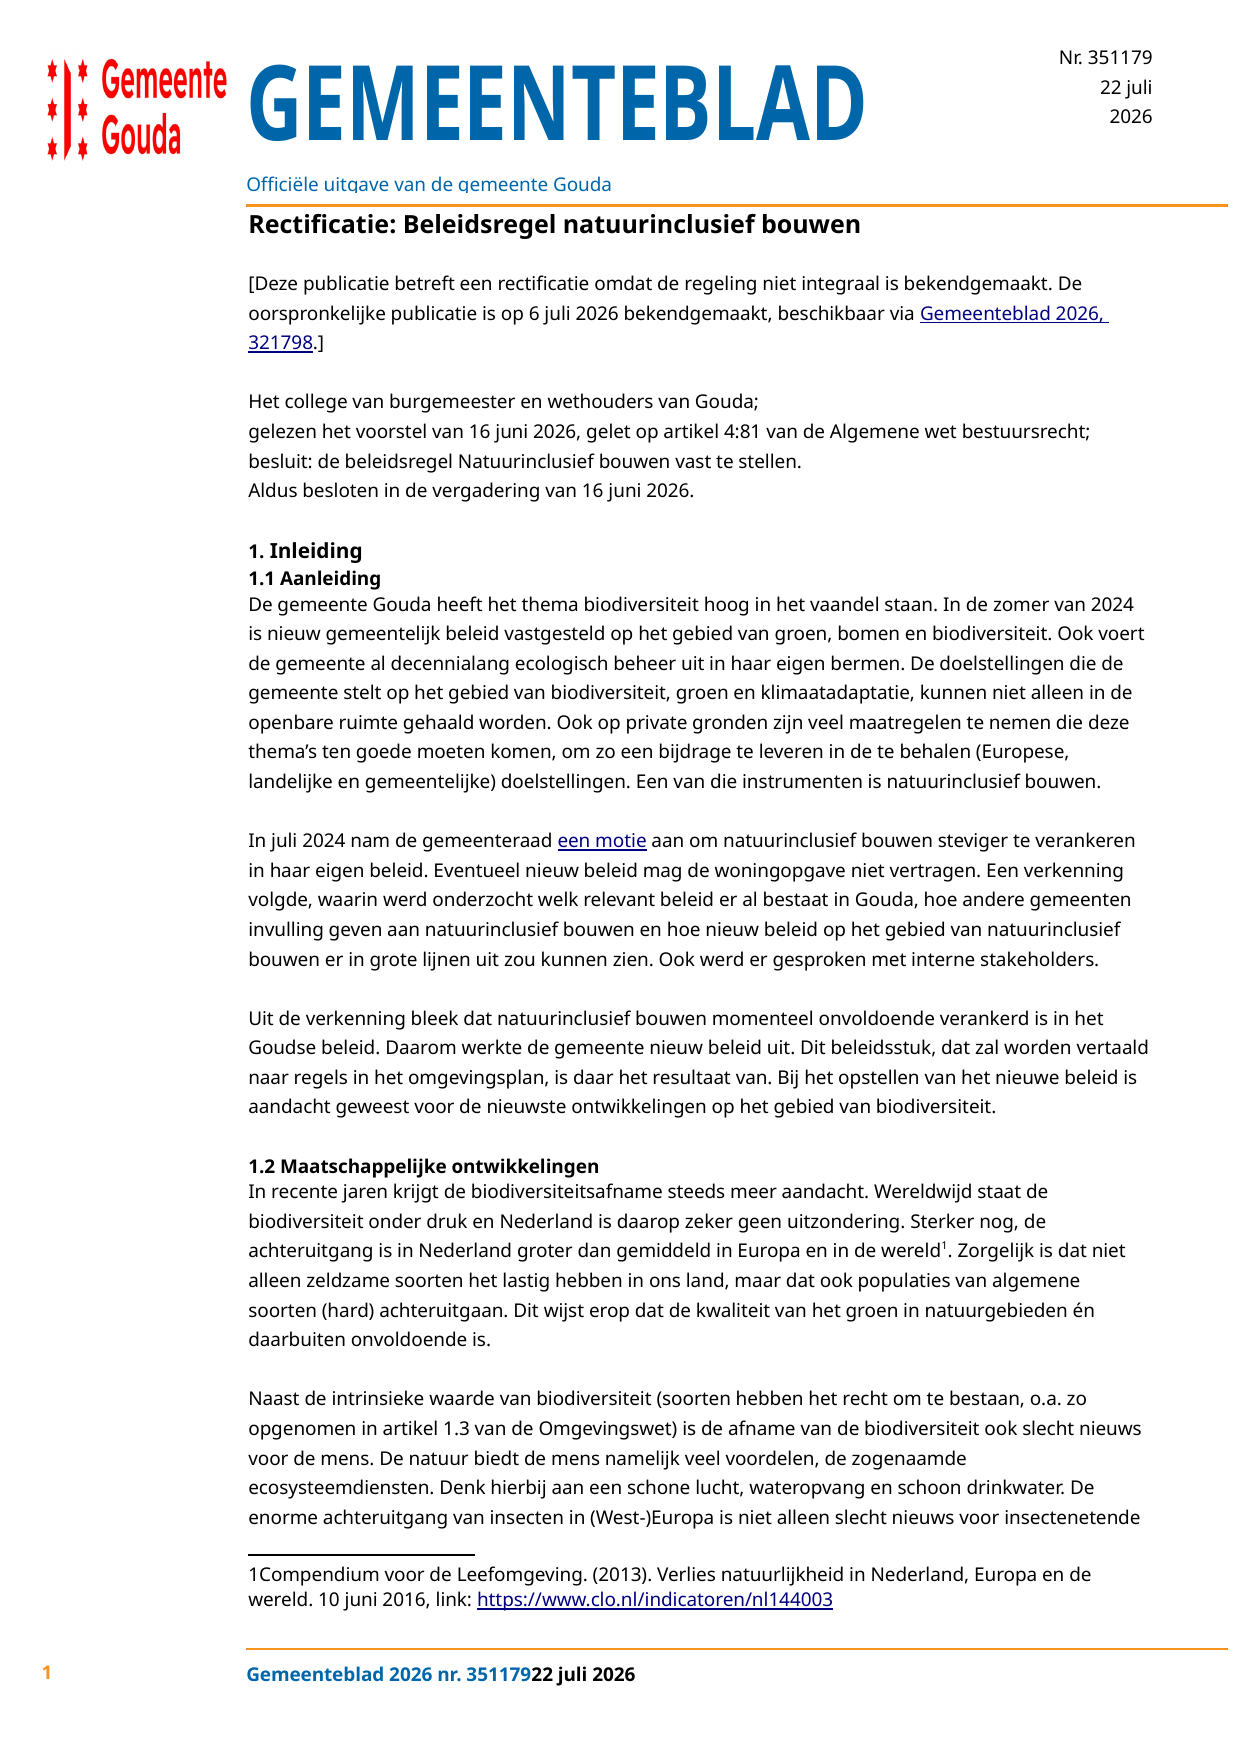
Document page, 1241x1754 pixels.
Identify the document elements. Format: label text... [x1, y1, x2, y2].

text Uit de verkenning bleek dat natuurinclusief bouwen momenteel onvoldoende verankerd is in het Goudse beleid. Daarom werkte de gemeente nieuw beleid uit. Dit beleidsstuk, dat zal worden vertaald naar regels in het omgevingsplan, is daar het resultaat van. Bij het opstellen van het nieuwe beleid is aandacht geweest voor de nieuwste ontwikkelingen op het gebied van biodiversiteit. [248, 1005, 1152, 1119]
text Aldus besloten in de vergadering van 16 juni 2026. [248, 477, 1152, 503]
text Naast de intrinsieke waarde van biodiversiteit (soorten hebben het recht om te bestaan, o.a. zo opgenomen in artikel 1.3 van de Omgevingswet) is de afname van de biodiversiteit ook slecht nieuws voor de mens. De natuur biedt de mens namelijk veel voordelen, de zogenaamde ecosysteemdiensten. Denk hierbij aan een schone lucht, wateropvang en schoon drinkwater. De enorme achteruitgang van insecten in (West-)Europa is niet alleen slecht nieuws voor insectenetende [248, 1386, 1152, 1530]
text In recente jaren krijgt de biodiversiteitsafname steeds meer aandacht. Wereldwijd staat de biodiversiteit onder druk en Nederland is daarop zeker geen uitzondering. Sterker nog, de achteruitgang is in Nederland groter dan gemiddeld in Europa en in de wereld. Zorgelijk is dat niet alleen zeldzame soorten het lastig hebben in ons land, maar dat ook populaties van algemene soorten (hard) achteruitgaan. Dit wijst erop dat de kwaliteit van het groen in natuurgebieden én daarbuiten onvoldoende is. [248, 1178, 1152, 1352]
text gelezen het voorstel van 16 juni 2026, gelet op artikel 4:81 van de Algemene wet bestuursrecht; [248, 418, 1152, 444]
text 1.2 Maatschappelijke ontwikkelingen [248, 1153, 1152, 1178]
text [Deze publicatie betreft een rectificatie omdat de regeling niet integraal is bekendgemaakt. De oorspronkelijke publicatie is op 6 juli 2026 bekendgemaakt, beschikbaar via Gemeenteblad 2026, 321798.] [248, 270, 1152, 355]
text Compendium voor de Leefomgeving. (2013). Verlies natuurlijkheid in Nederland, Europa en de wereld. 10 juni 2016, link: https://www.clo.nl/indicatoren/nl144003 [248, 1561, 1152, 1612]
text Het college van burgemeester en wethouders van Gouda; [248, 389, 1152, 414]
text 1.1 Aanleiding [248, 565, 1152, 591]
text In juli 2024 nam de gemeenteraad een motie aan om natuurinclusief bouwen steviger te verankeren in haar eigen beleid. Eventueel nieuw beleid mag de woningopgave niet vertragen. Een verkenning volgde, waarin werd onderzocht welk relevant beleid er al bestaat in Gouda, hoe andere gemeenten invulling geven aan natuurinclusief bouwen en hoe nieuw beleid op het gebied van natuurinclusief bouwen er in grote lijnen uit zou kunnen zien. Ook werd er gesproken met interne stakeholders. [248, 827, 1152, 971]
text 1. Inleiding [248, 537, 1152, 565]
picture [41, 47, 231, 172]
text De gemeente Gouda heeft het thema biodiversiteit hoog in het vaandel staan. In de zomer van 2024 is nieuw gemeentelijk beleid vastgesteld op het gebied van groen, bomen en biodiversiteit. Ook voert de gemeente al decennialang ecologisch beheer uit in haar eigen bermen. De doelstellingen die de gemeente stelt op het gebied van biodiversiteit, groen en klimaatadaptatie, kunnen niet alleen in de openbare ruimte gehaald worden. Ook op private gronden zijn veel maatregelen te nemen die deze thema’s ten goede moeten komen, om zo een bijdrage te leveren in de te behalen (Europese, landelijke en gemeentelijke) doelstellingen. Een van die instrumenten is natuurinclusief bouwen. [248, 591, 1152, 794]
text besluit: de beleidsregel Natuurinclusief bouwen vast te stellen. [248, 448, 1152, 473]
text Rectificatie: Beleidsregel natuurinclusief bouwen [248, 207, 1152, 241]
